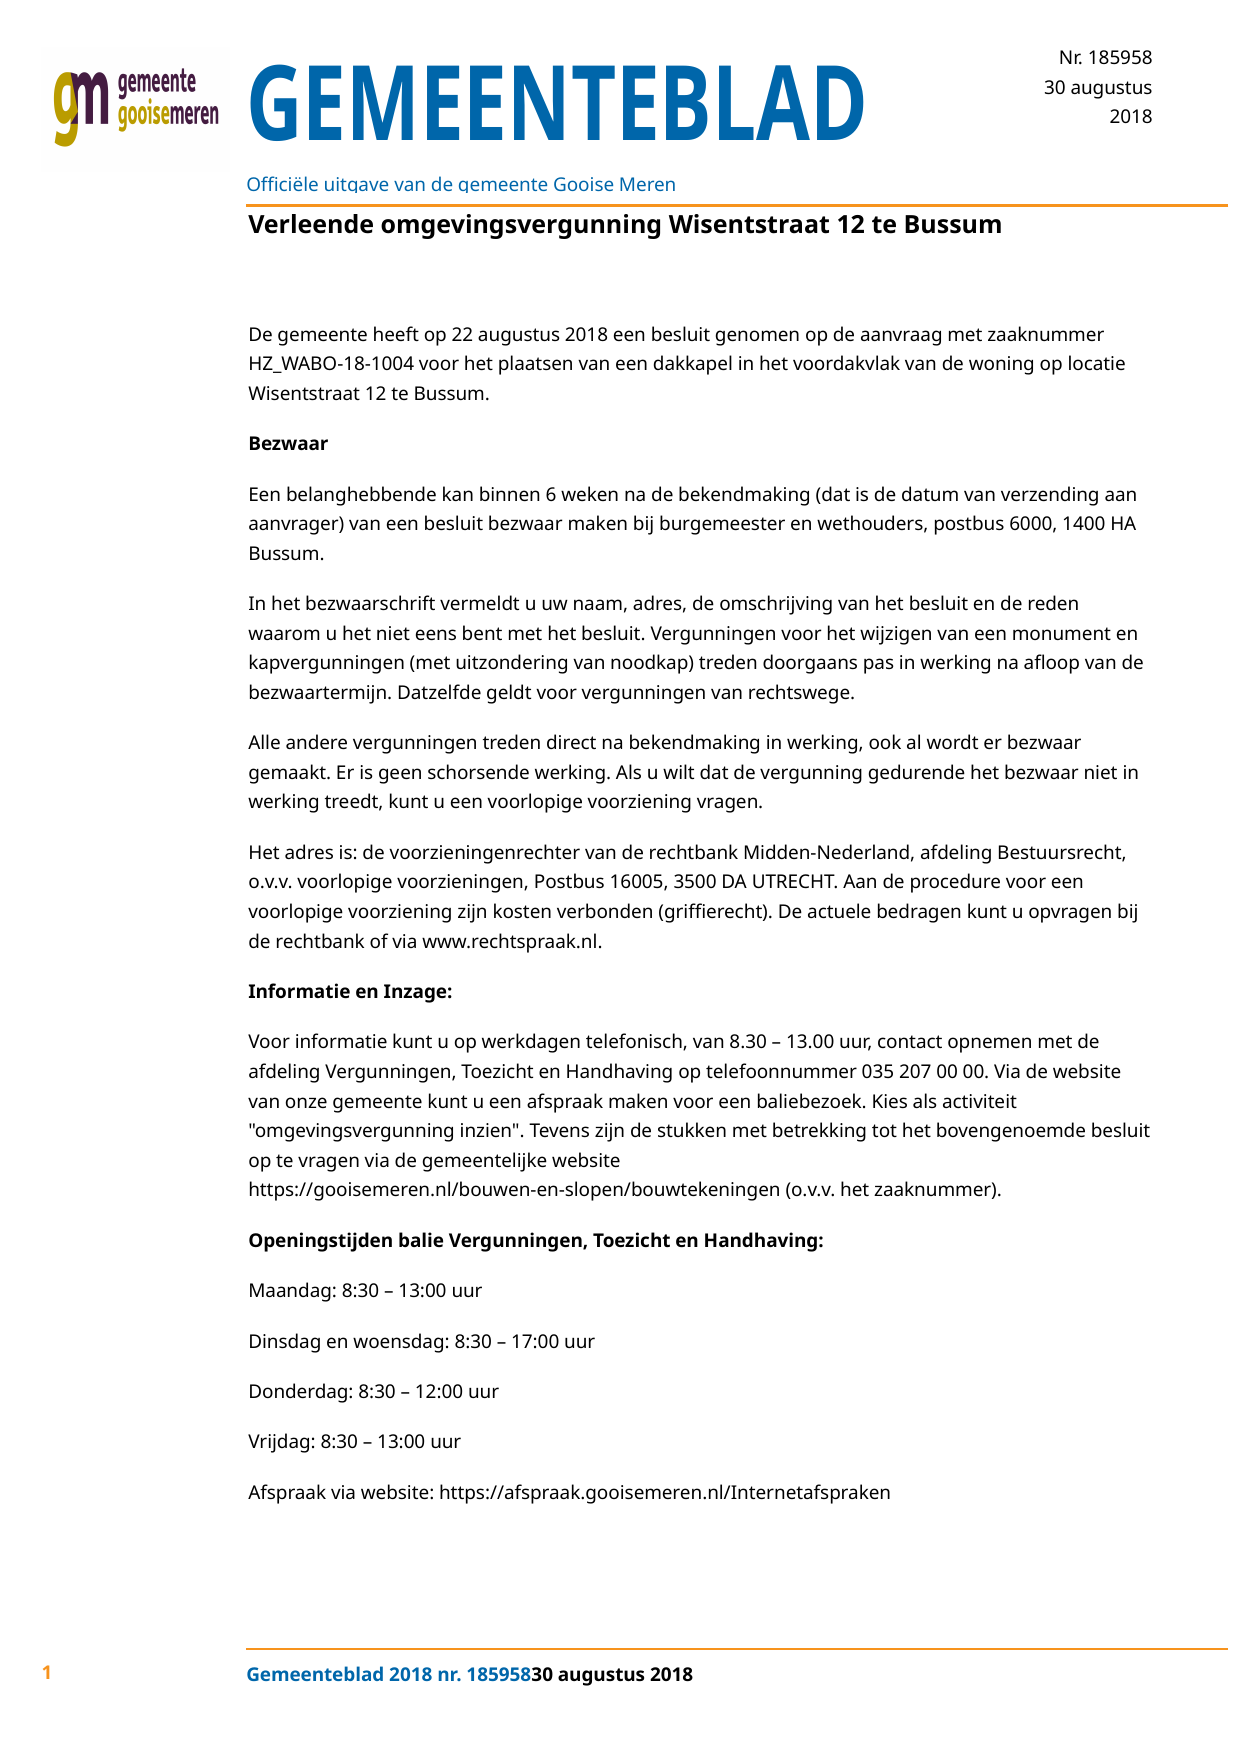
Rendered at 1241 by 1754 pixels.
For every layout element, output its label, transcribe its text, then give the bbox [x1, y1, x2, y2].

text Een belanghebbende kan binnen 6 weken na de bekendmaking (dat is de datum van verzending aan aanvrager) van een besluit bezwaar maken bij burgemeester en wethouders, postbus 6000, 1400 HA Bussum. [248, 481, 1152, 566]
text Informatie en Inzage: [248, 978, 1152, 1004]
text Alle andere vergunningen treden direct na bekendmaking in werking, ook al wordt er bezwaar gemaakt. Er is geen schorsende werking. Als u wilt dat de vergunning gedurende het bezwaar niet in werking treedt, kunt u een voorlopige voorziening vragen. [248, 729, 1152, 814]
text Openingstijden balie Vergunningen, Toezicht en Handhaving: [248, 1227, 1152, 1253]
text Maandag: 8:30 – 13:00 uur [248, 1277, 1152, 1303]
text Afspraak via website: https://afspraak.gooisemeren.nl/Internetafspraken [248, 1479, 1152, 1505]
text Donderdag: 8:30 – 12:00 uur [248, 1378, 1152, 1404]
text Bezwaar [248, 430, 1152, 456]
text In het bezwaarschrift vermeldt u uw naam, adres, de omschrijving van het besluit en de reden waarom u het niet eens bent met het besluit. Vergunningen voor het wijzigen van een monument en kapvergunningen (met uitzondering van noodkap) treden doorgaans pas in werking na afloop van de bezwaartermijn. Datzelfde geldt voor vergunningen van rechtswege. [248, 590, 1152, 705]
text Het adres is: de voorzieningenrechter van de rechtbank Midden-Nederland, afdeling Bestuursrecht, o.v.v. voorlopige voorzieningen, Postbus 16005, 3500 DA UTRECHT. Aan de procedure voor een voorlopige voorziening zijn kosten verbonden (griffierecht). De actuele bedragen kunt u opvragen bij de rechtbank of via www.rechtspraak.nl. [248, 839, 1152, 953]
text Vrijdag: 8:30 – 13:00 uur [248, 1429, 1152, 1454]
text Dinsdag en woensdag: 8:30 – 17:00 uur [248, 1328, 1152, 1353]
text Verleende omgevingsvergunning Wisentstraat 12 te Bussum [248, 207, 1152, 241]
text De gemeente heeft op 22 augustus 2018 een besluit genomen op de aanvraag met zaaknummer HZ_WABO-18-1004 voor het plaatsen van een dakkapel in het voordakvlak van de woning op locatie Wisentstraat 12 te Bussum. [248, 321, 1152, 406]
text Voor informatie kunt u op werkdagen telefonisch, van 8.30 – 13.00 uur, contact opnemen met de afdeling Vergunningen, Toezicht en Handhaving op telefoonnummer 035 207 00 00. Via de website van onze gemeente kunt u een afspraak maken voor een baliebezoek. Kies als activiteit "omgevingsvergunning inzien". Tevens zijn de stukken met betrekking tot het bovengenoemde besluit op te vragen via de gemeentelijke website https://gooisemeren.nl/bouwen-en-slopen/bouwtekeningen (o.v.v. het zaaknummer). [248, 1029, 1152, 1202]
picture [41, 47, 231, 172]
